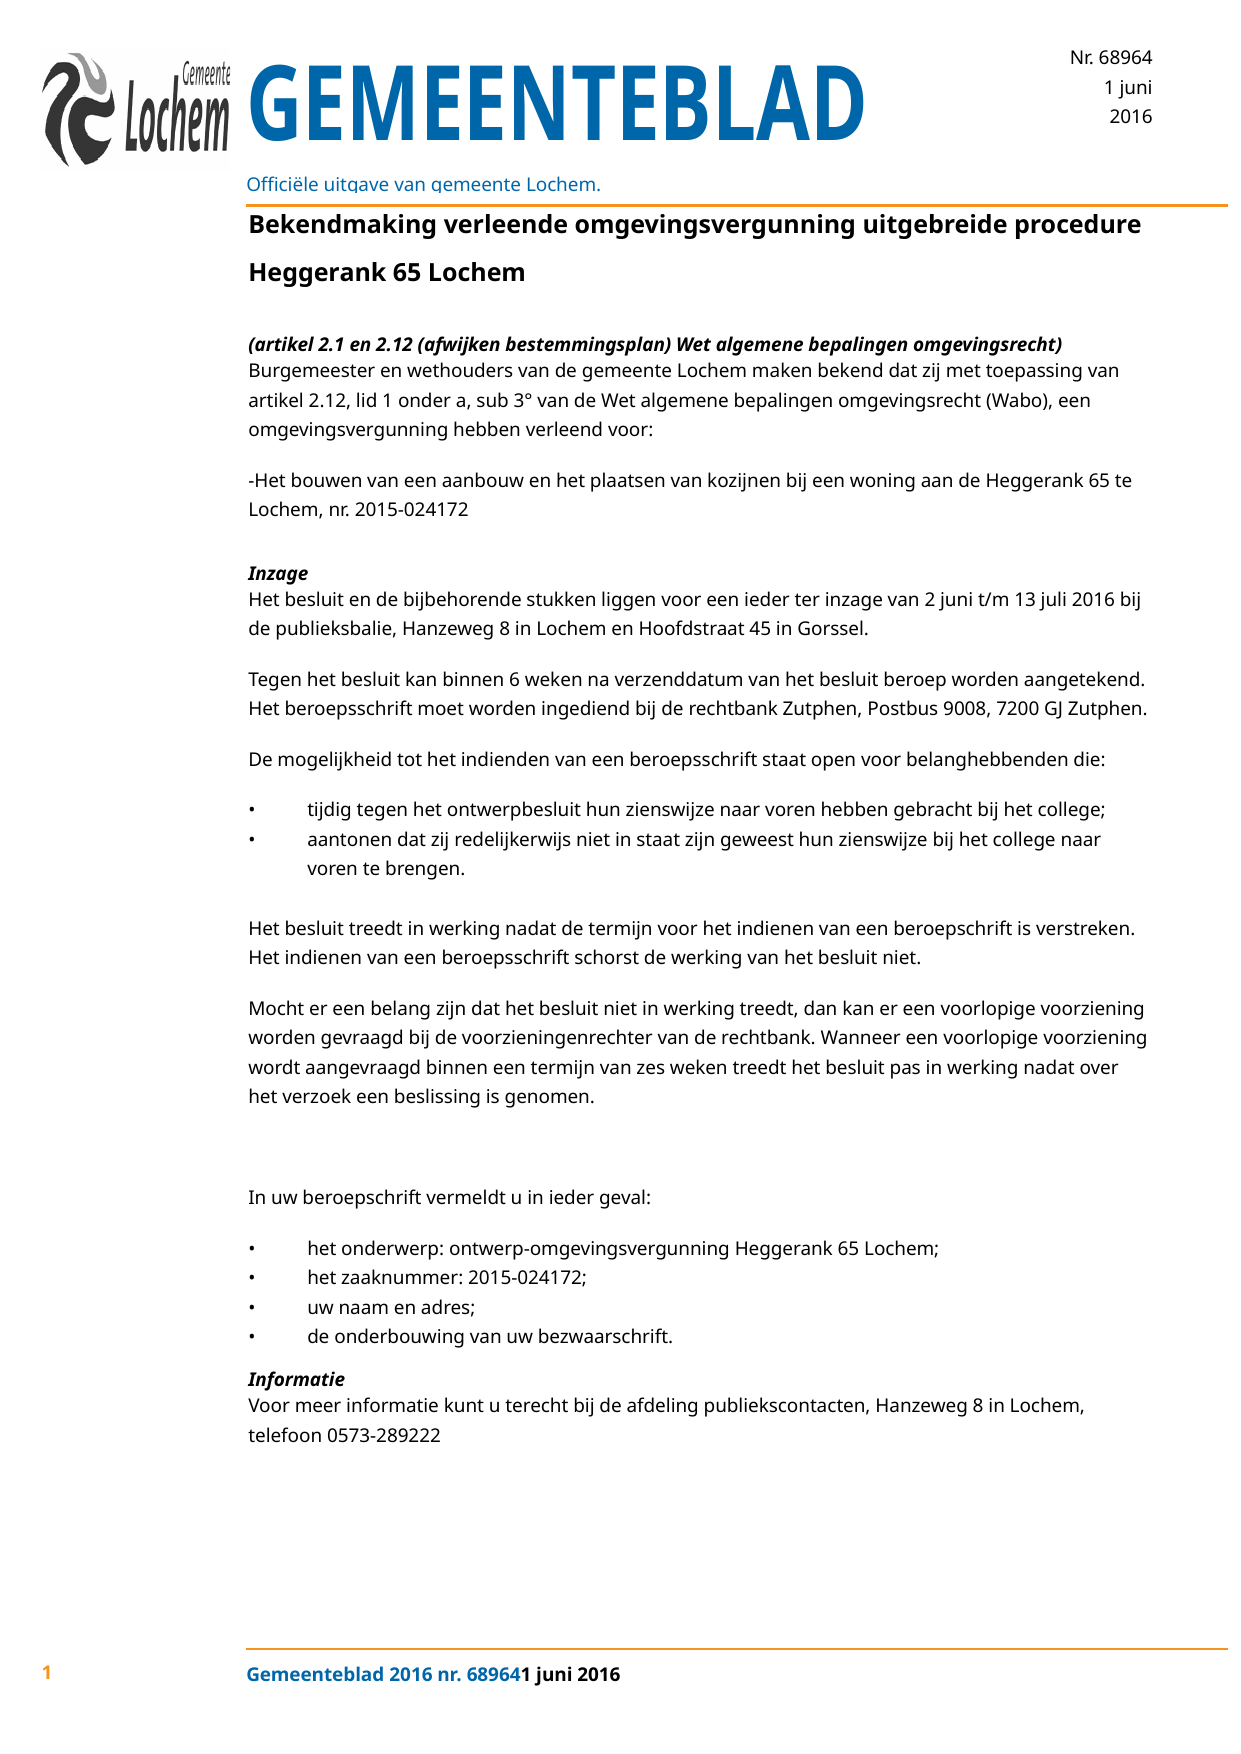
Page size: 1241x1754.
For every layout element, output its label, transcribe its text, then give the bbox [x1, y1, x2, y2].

picture [41, 47, 231, 172]
text Voor meer informatie kunt u terecht bij de afdeling publiekscontacten, Hanzeweg 8 in Lochem, telefoon 0573-289222 [248, 1392, 1152, 1448]
text Inzage [248, 560, 1152, 586]
text Informatie [248, 1367, 1152, 1392]
text Het besluit treedt in werking nadat de termijn voor het indienen van een beroepschrift is verstreken. Het indienen van een beroepsschrift schorst de werking van het besluit niet. [248, 915, 1152, 970]
list uw naam en adres; [248, 1294, 1152, 1320]
list aantonen dat zij redelijkerwijs niet in staat zijn geweest hun zienswijze bij het college naar voren te brengen. [248, 826, 1152, 881]
text Het besluit en de bijbehorende stukken liggen voor een ieder ter inzage van 2 juni t/m 13 juli 2016 bij de publieksbalie, Hanzeweg 8 in Lochem en Hoofdstraat 45 in Gorssel. [248, 586, 1152, 641]
text De mogelijkheid tot het indienden van een beroepsschrift staat open voor belanghebbenden die: [248, 746, 1152, 772]
text In uw beroepschrift vermeldt u in ieder geval: [248, 1184, 1152, 1210]
list tijdig tegen het ontwerpbesluit hun zienswijze naar voren hebben gebracht bij het college; [248, 796, 1152, 822]
text Mocht er een belang zijn dat het besluit niet in werking treedt, dan kan er een voorlopige voorziening worden gevraagd bij de voorzieningenrechter van de rechtbank. Wanneer een voorlopige voorziening wordt aangevraagd binnen een termijn van zes weken treedt het besluit pas in werking nadat over het verzoek een beslissing is genomen. [248, 995, 1152, 1109]
text -Het bouwen van een aanbouw en het plaatsen van kozijnen bij een woning aan de Heggerank 65 te Lochem, nr. 2015-024172 [248, 467, 1152, 522]
text (artikel 2.1 en 2.12 (afwijken bestemmingsplan) Wet algemene bepalingen omgevingsrecht) [248, 331, 1152, 357]
list het zaaknummer: 2015-024172; [248, 1264, 1152, 1290]
text Burgemeester en wethouders van de gemeente Lochem maken bekend dat zij met toepassing van artikel 2.12, lid 1 onder a, sub 3° van de Wet algemene bepalingen omgevingsrecht (Wabo), een omgevingsvergunning hebben verleend voor: [248, 357, 1152, 442]
text Tegen het besluit kan binnen 6 weken na verzenddatum van het besluit beroep worden aangetekend. Het beroepsschrift moet worden ingediend bij de rechtbank Zutphen, Postbus 9008, 7200 GJ Zutphen. [248, 666, 1152, 721]
text Bekendmaking verleende omgevingsvergunning uitgebreide procedure Heggerank 65 Lochem [248, 207, 1152, 288]
list het onderwerp: ontwerp-omgevingsvergunning Heggerank 65 Lochem; [248, 1235, 1152, 1261]
list de onderbouwing van uw bezwaarschrift. [248, 1323, 1152, 1349]
